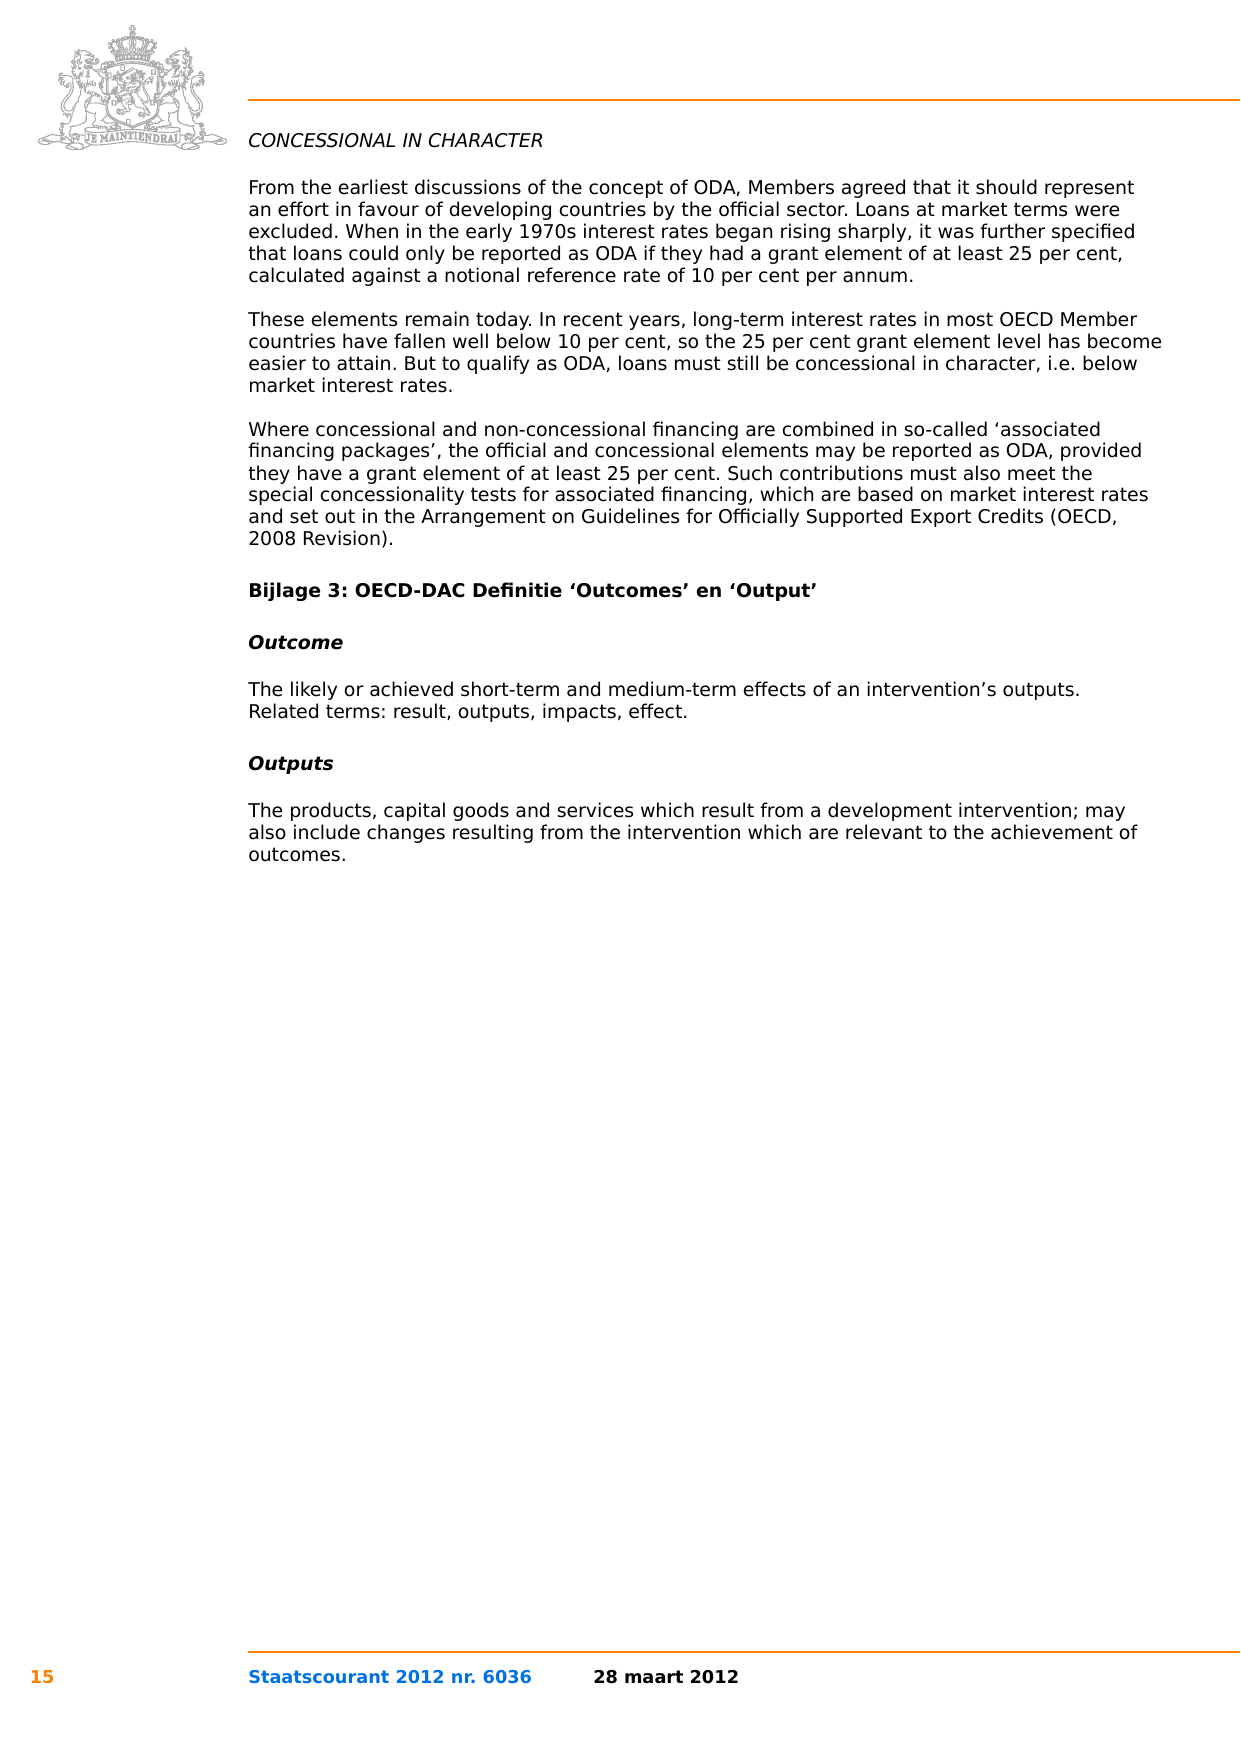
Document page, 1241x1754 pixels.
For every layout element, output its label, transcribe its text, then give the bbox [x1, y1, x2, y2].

text Related terms: result, outputs, impacts, effect. [248, 701, 1163, 723]
subtitle Outputs [248, 753, 1163, 775]
text The likely or achieved short-term and medium-term effects of an intervention’s outputs. [248, 679, 1163, 701]
text The products, capital goods and services which result from a development intervention; may also include changes resulting from the intervention which are relevant to the achievement of outcomes. [248, 800, 1163, 866]
text Where concessional and non-concessional financing are combined in so-called ‘associated financing packages’, the official and concessional elements may be reported as ODA, provided they have a grant element of at least 25 per cent. Such contributions must also meet the special concessionality tests for associated financing, which are based on market interest rates and set out in the Arrangement on Guidelines for Officially Supported Export Credits (OECD, 2008 Revision). [248, 418, 1163, 550]
text These elements remain today. In recent years, long-term interest rates in most OECD Member countries have fallen well below 10 per cent, so the 25 per cent grant element level has become easier to attain. But to qualify as ODA, loans must still be concessional in character, i.e. below market interest rates. [248, 309, 1163, 397]
subtitle Bijlage 3: OECD-DAC Definitie ‘Outcomes’ en ‘Output’ [248, 580, 1163, 602]
text From the earliest discussions of the concept of ODA, Members agreed that it should represent an effort in favour of developing countries by the official sector. Loans at market terms were excluded. When in the early 1970s interest rates began rising sharply, it was further specified that loans could only be reported as ODA if they had a grant element of at least 25 per cent, calculated against a notional reference rate of 10 per cent per annum. [248, 177, 1163, 287]
subtitle CONCESSIONAL IN CHARACTER [248, 130, 1163, 152]
picture [38, 25, 227, 150]
subtitle Outcome [248, 632, 1163, 654]
